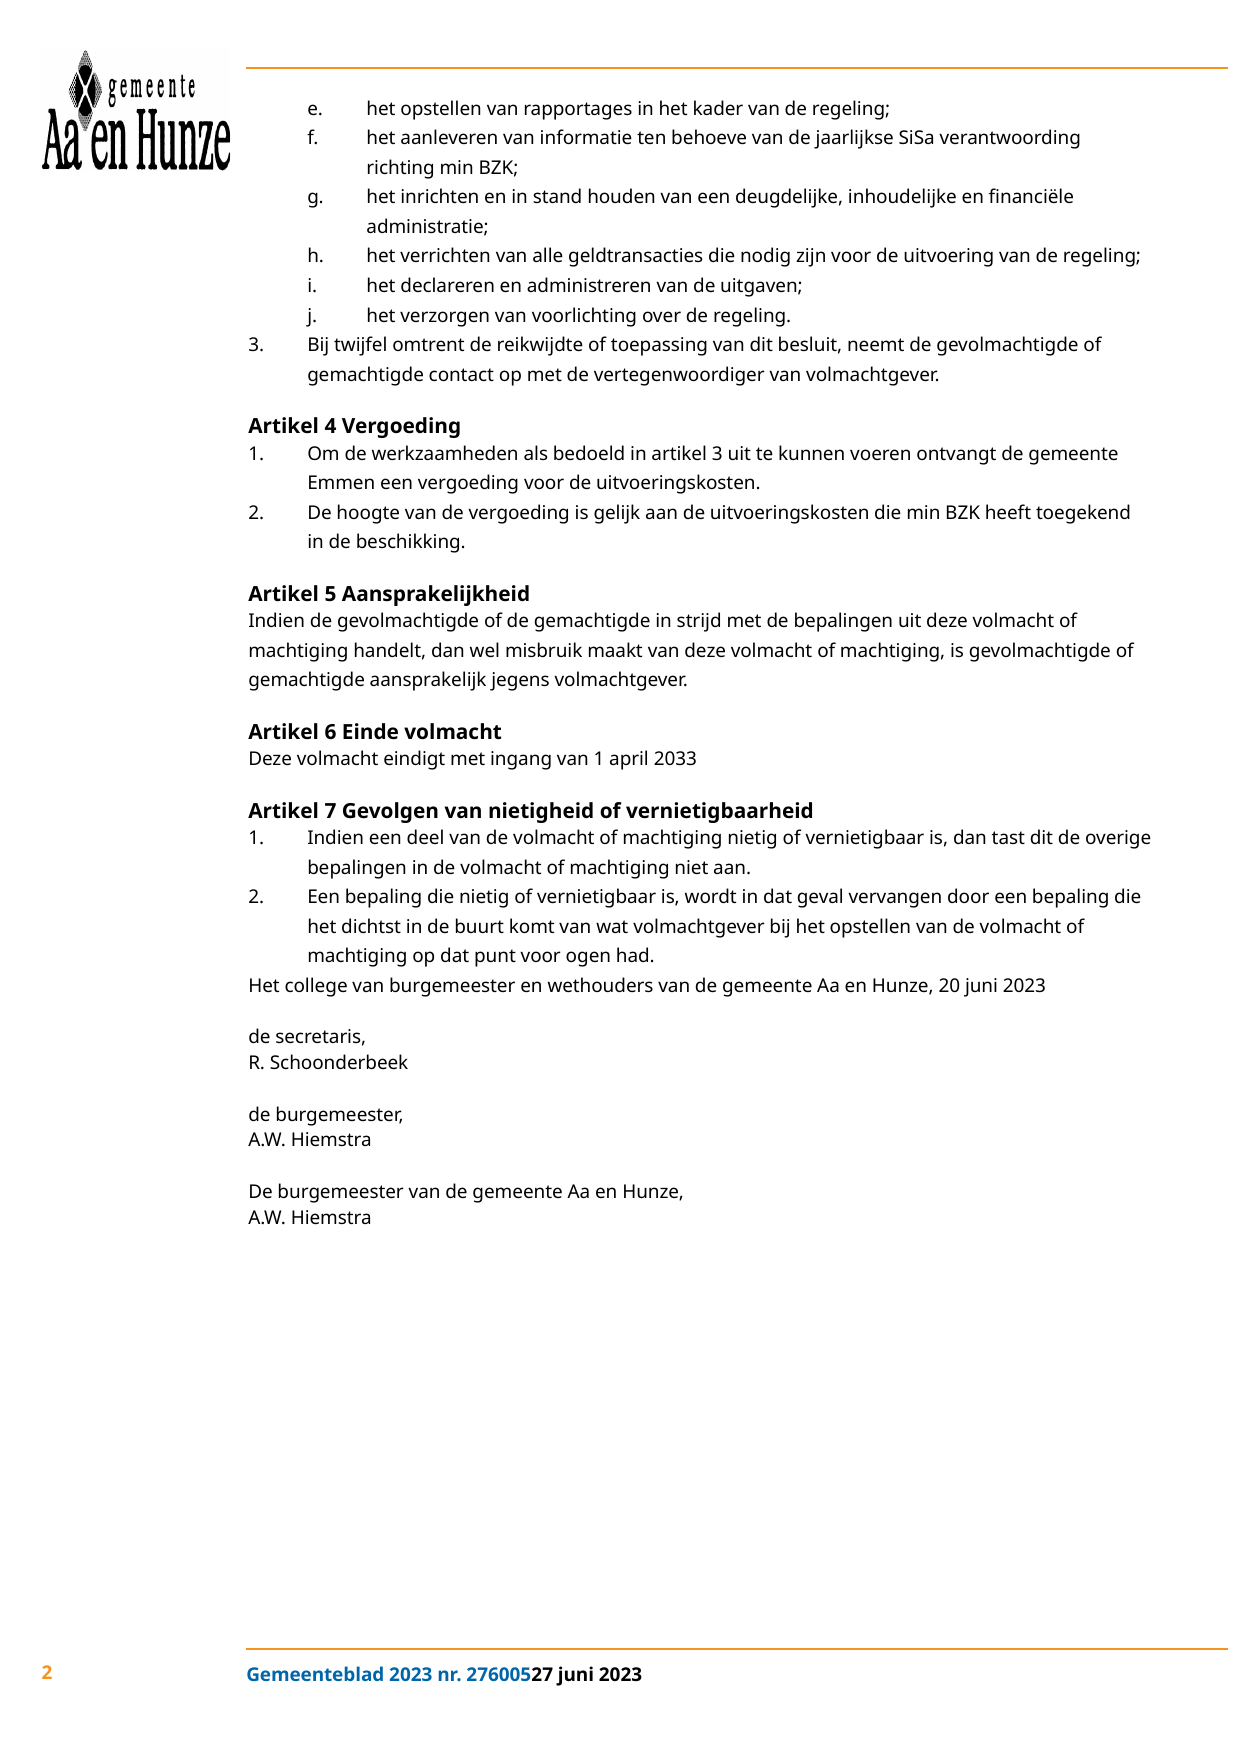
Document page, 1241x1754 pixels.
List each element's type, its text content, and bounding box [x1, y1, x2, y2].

text Artikel 7 Gevolgen van nietigheid of vernietigbaarheid [248, 796, 1152, 824]
list Om de werkzaamheden als bedoeld in artikel 3 uit te kunnen voeren ontvangt de gemeente Emmen een vergoeding voor de uitvoeringskosten. [248, 440, 1152, 495]
text Het college van burgemeester en wethouders van de gemeente Aa en Hunze, 20 juni 2023 [248, 972, 1152, 998]
picture [41, 47, 231, 172]
list het opstellen van rapportages in het kader van de regeling; [307, 95, 1152, 121]
text A.W. Hiemstra [248, 1204, 1152, 1229]
text A.W. Hiemstra [248, 1127, 1152, 1152]
list Een bepaling die nietig of vernietigbaar is, wordt in dat geval vervangen door een bepaling die het dichtst in de buurt komt van wat volmachtgever bij het opstellen van de volmacht of machtiging op dat punt voor ogen had. [248, 883, 1152, 968]
text Deze volmacht eindigt met ingang van 1 april 2033 [248, 746, 1152, 771]
text R. Schoonderbeek [248, 1049, 1152, 1075]
text Indien de gevolmachtigde of de gemachtigde in strijd met de bepalingen uit deze volmacht of machtiging handelt, dan wel misbruik maakt van deze volmacht of machtiging, is gevolmachtigde of gemachtigde aansprakelijk jegens volmachtgever. [248, 607, 1152, 692]
list het verrichten van alle geldtransacties die nodig zijn voor de uitvoering van de regeling; [307, 243, 1152, 268]
text de secretaris, [248, 1024, 1152, 1049]
list het verzorgen van voorlichting over de regeling. [307, 302, 1152, 328]
text Artikel 5 Aansprakelijkheid [248, 579, 1152, 607]
list De hoogte van de vergoeding is gelijk aan de uitvoeringskosten die min BZK heeft toegekend in de beschikking. [248, 499, 1152, 554]
list het inrichten en in stand houden van een deugdelijke, inhoudelijke en financiële administratie; [307, 183, 1152, 239]
text Artikel 4 Vergoeding [248, 411, 1152, 440]
list Bij twijfel omtrent de reikwijdte of toepassing van dit besluit, neemt de gevolmachtigde of gemachtigde contact op met de vertegenwoordiger van volmachtgever. [248, 331, 1152, 387]
list Indien een deel van de volmacht of machtiging nietig of vernietigbaar is, dan tast dit de overige bepalingen in de volmacht of machtiging niet aan. [248, 824, 1152, 880]
text Artikel 6 Einde volmacht [248, 717, 1152, 746]
list het declareren en administreren van de uitgaven; [307, 272, 1152, 298]
text de burgemeester, [248, 1101, 1152, 1127]
list het aanleveren van informatie ten behoeve van de jaarlijkse SiSa verantwoording richting min BZK; [307, 124, 1152, 180]
text De burgemeester van de gemeente Aa en Hunze, [248, 1178, 1152, 1204]
